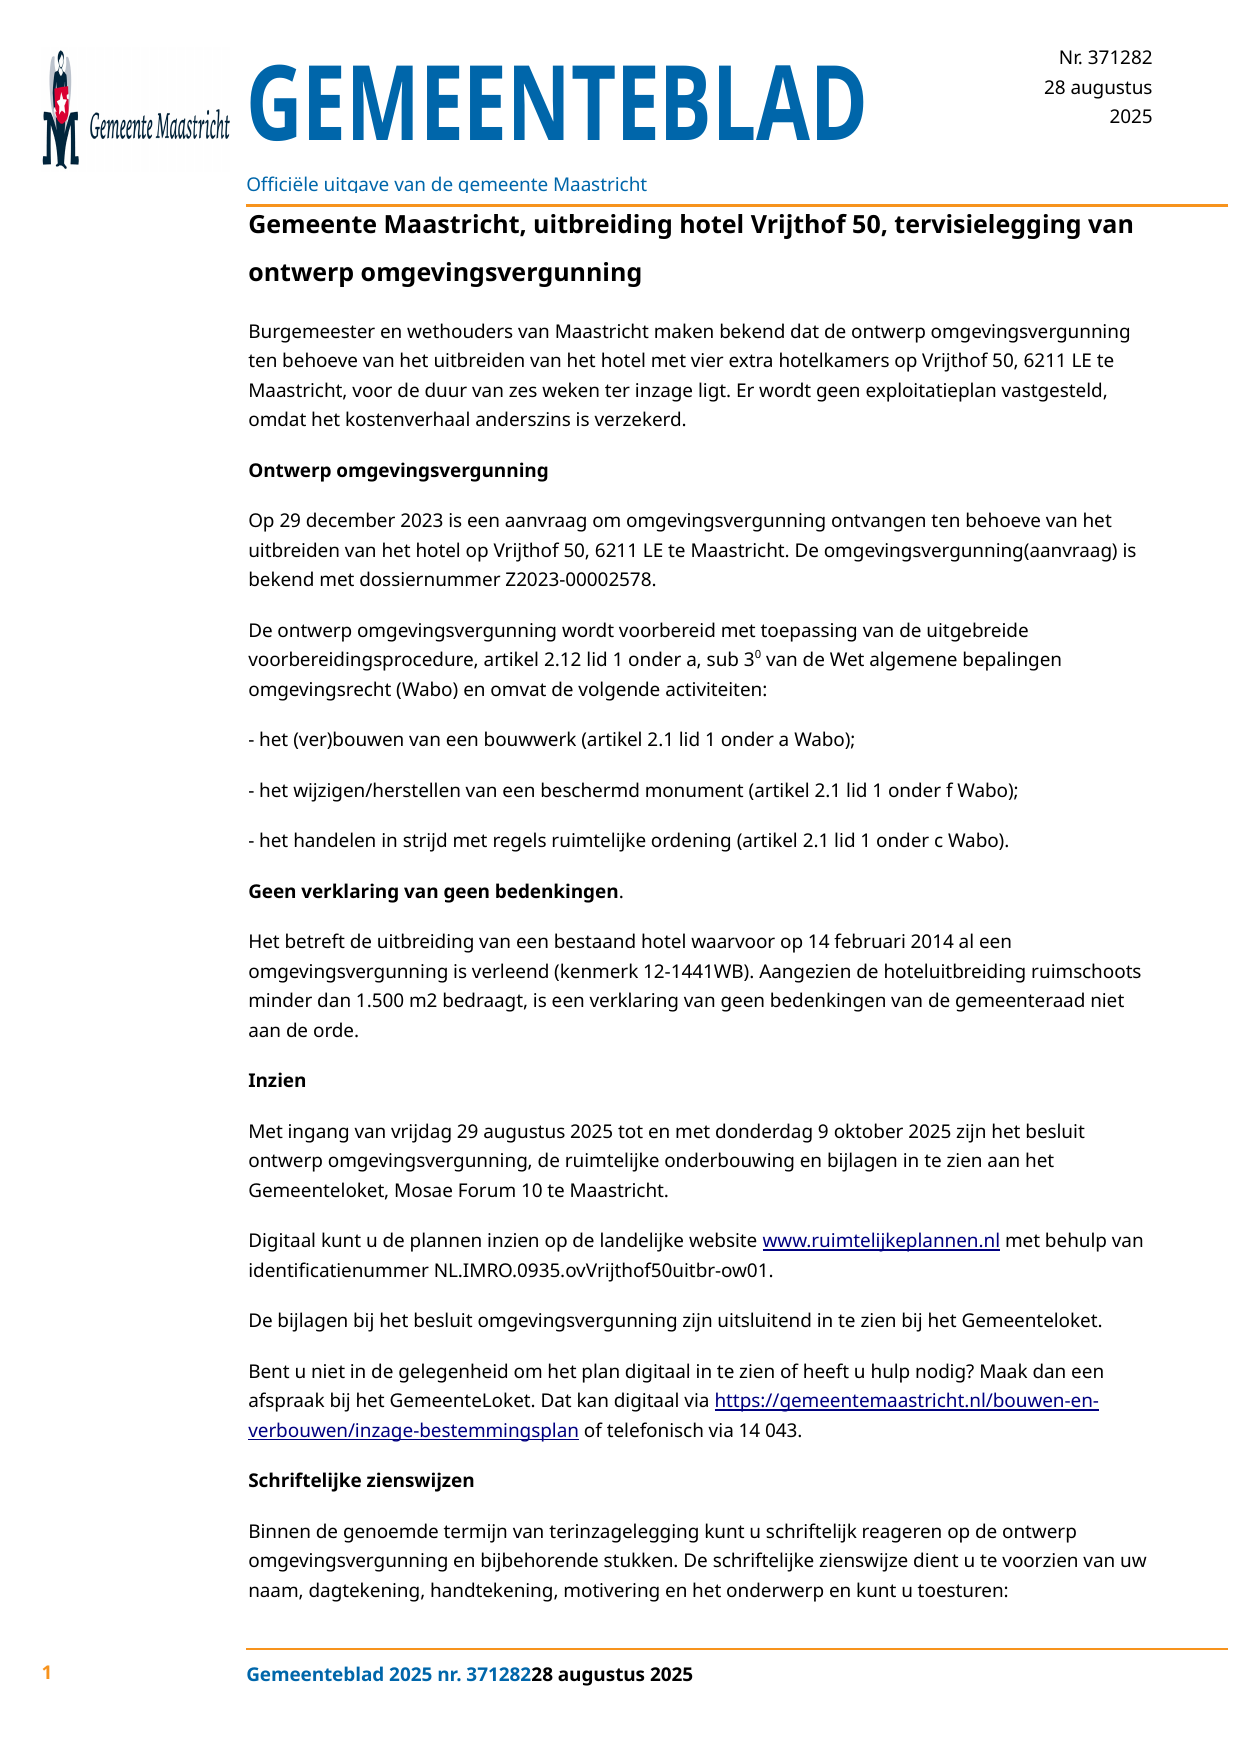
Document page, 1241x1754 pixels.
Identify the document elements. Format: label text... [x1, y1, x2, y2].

text Digitaal kunt u de plannen inzien op de landelijke website www.ruimtelijkeplannen.nl met behulp van identificatienummer NL.IMRO.0935.ovVrijthof50uitbr-ow01. [248, 1227, 1152, 1283]
text - het wijzigen/herstellen van een beschermd monument (artikel 2.1 lid 1 onder f Wabo); [248, 777, 1152, 803]
text Gemeente Maastricht, uitbreiding hotel Vrijthof 50, tervisielegging van ontwerp omgevingsvergunning [248, 207, 1152, 288]
text - het (ver)bouwen van een bouwwerk (artikel 2.1 lid 1 onder a Wabo); [248, 727, 1152, 752]
text Inzien [248, 1067, 1152, 1093]
text Het betreft de uitbreiding van een bestaand hotel waarvoor op 14 februari 2014 al een omgevingsvergunning is verleend (kenmerk 12-1441WB). Aangezien de hoteluitbreiding ruimschoots minder dan 1.500 m2 bedraagt, is een verklaring van geen bedenkingen van de gemeenteraad niet aan de orde. [248, 928, 1152, 1043]
text Burgemeester en wethouders van Maastricht maken bekend dat de ontwerp omgevingsvergunning ten behoeve van het uitbreiden van het hotel met vier extra hotelkamers op Vrijthof 50, 6211 LE te Maastricht, voor de duur van zes weken ter inzage ligt. Er wordt geen exploitatieplan vastgesteld, omdat het kostenverhaal anderszins is verzekerd. [248, 318, 1152, 432]
text Ontwerp omgevingsvergunning [248, 457, 1152, 483]
text Geen verklaring van geen bedenkingen. [248, 878, 1152, 904]
text Schriftelijke zienswijzen [248, 1467, 1152, 1493]
text De bijlagen bij het besluit omgevingsvergunning zijn uitsluitend in te zien bij het Gemeenteloket. [248, 1307, 1152, 1333]
text Binnen de genoemde termijn van terinzagelegging kunt u schriftelijk reageren op de ontwerp omgevingsvergunning en bijbehorende stukken. De schriftelijke zienswijze dient u te voorzien van uw naam, dagtekening, handtekening, motivering en het onderwerp en kunt u toesturen: [248, 1518, 1152, 1603]
text Met ingang van vrijdag 29 augustus 2025 tot en met donderdag 9 oktober 2025 zijn het besluit ontwerp omgevingsvergunning, de ruimtelijke onderbouwing en bijlagen in te zien aan het Gemeenteloket, Mosae Forum 10 te Maastricht. [248, 1118, 1152, 1203]
picture [41, 47, 231, 172]
text De ontwerp omgevingsvergunning wordt voorbereid met toepassing van de uitgebreide voorbereidingsprocedure, artikel 2.12 lid 1 onder a, sub 30 van de Wet algemene bepalingen omgevingsrecht (Wabo) en omvat de volgende activiteiten: [248, 617, 1152, 702]
text Bent u niet in de gelegenheid om het plan digitaal in te zien of heeft u hulp nodig? Maak dan een afspraak bij het GemeenteLoket. Dat kan digitaal via https://gemeentemaastricht.nl/bouwen-en-verbouwen/inzage-bestemmingsplan of telefonisch via 14 043. [248, 1358, 1152, 1443]
text - het handelen in strijd met regels ruimtelijke ordening (artikel 2.1 lid 1 onder c Wabo). [248, 827, 1152, 853]
text Op 29 december 2023 is een aanvraag om omgevingsvergunning ontvangen ten behoeve van het uitbreiden van het hotel op Vrijthof 50, 6211 LE te Maastricht. De omgevingsvergunning(aanvraag) is bekend met dossiernummer Z2023-00002578. [248, 507, 1152, 592]
